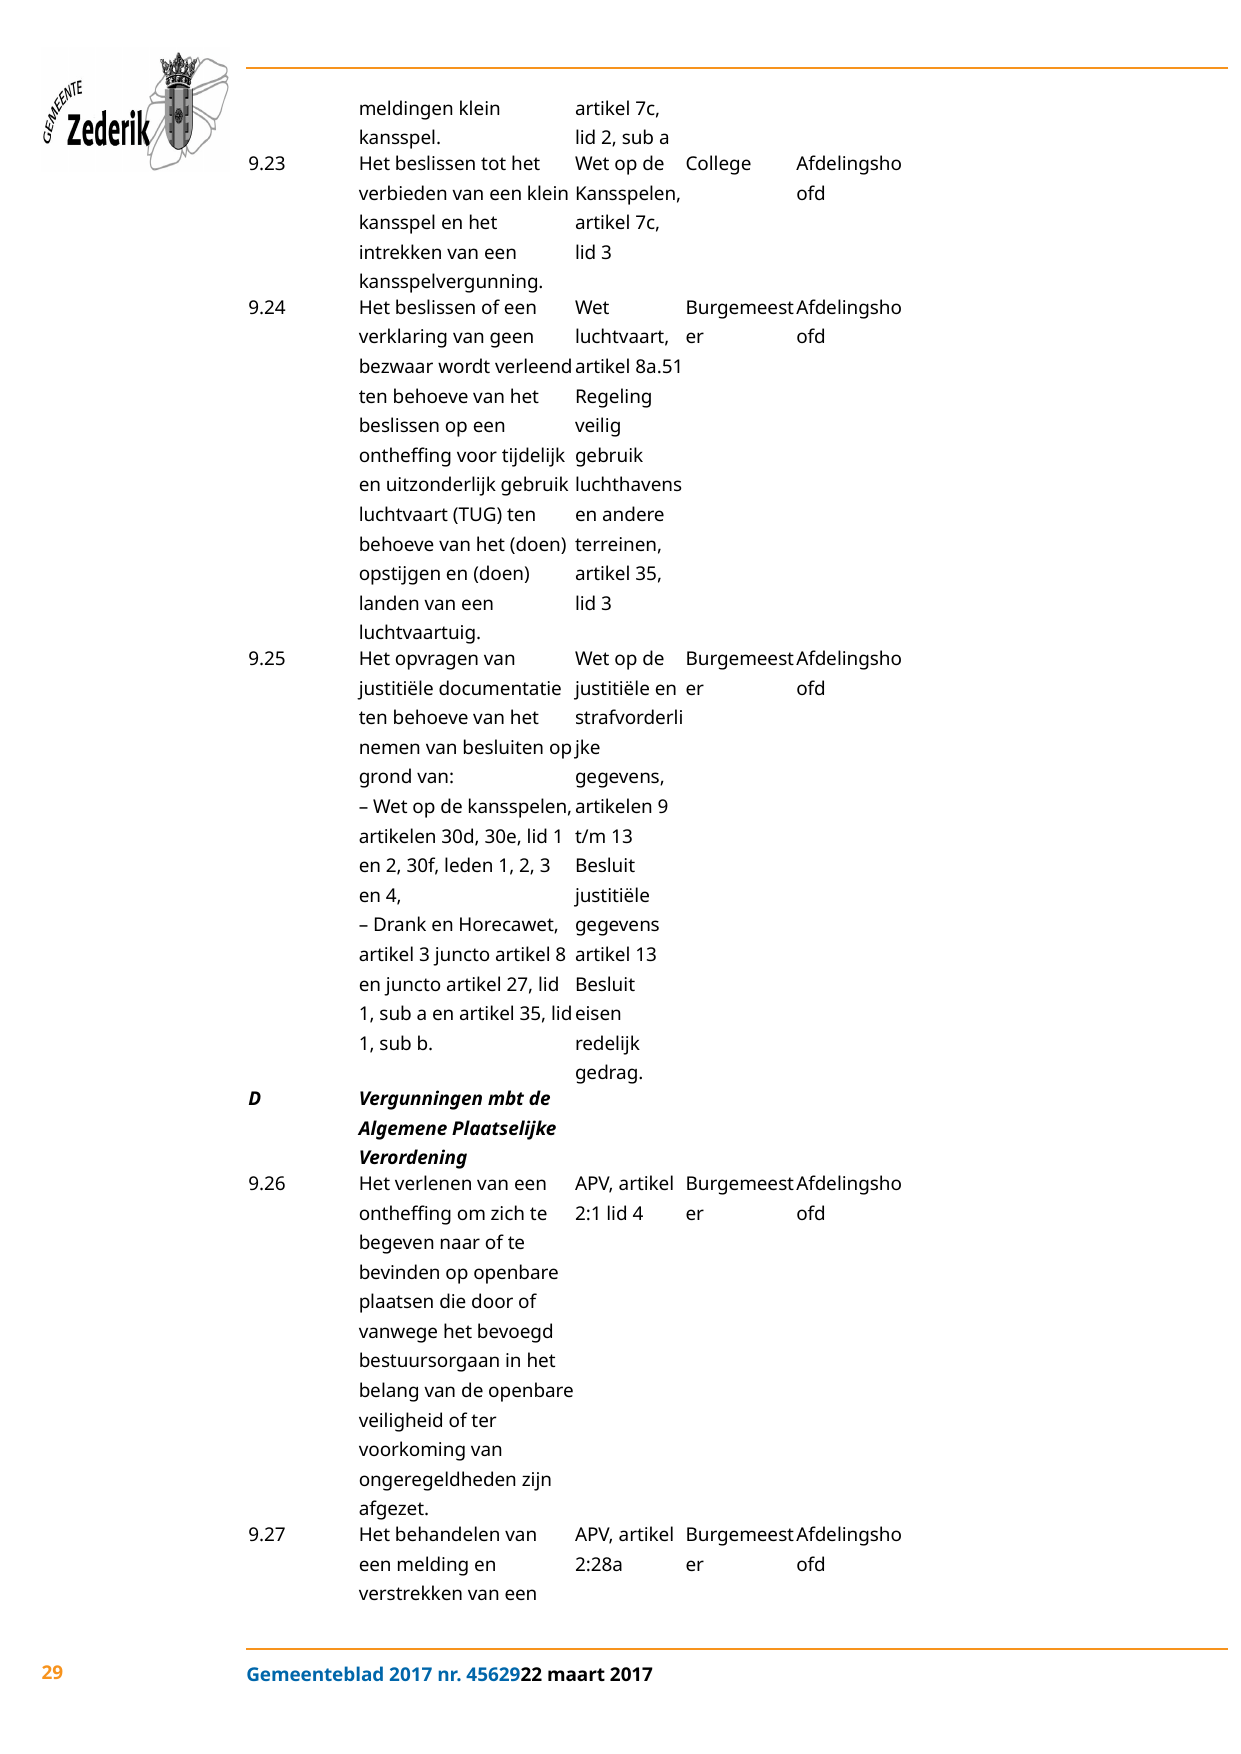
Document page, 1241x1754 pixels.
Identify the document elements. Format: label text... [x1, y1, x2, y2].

table_cell [906, 150, 1017, 294]
table_cell [906, 645, 1017, 1085]
table_cell Het verlenen van een ontheffing om zich te begeven naar of te bevinden op openbare plaatsen die door of vanwege het bevoegd bestuursorgaan in het belang van de openbare veiligheid of ter voorkoming van ongeregeldheden zijn afgezet. [359, 1170, 575, 1521]
table_cell D [248, 1085, 358, 1170]
table_cell [685, 1085, 796, 1170]
table_cell 9.25 [248, 645, 358, 1085]
table_cell 9.27 [248, 1521, 358, 1606]
table_cell APV, artikel 2:28a [575, 1521, 685, 1606]
table_cell Het beslissen of een verklaring van geen bezwaar wordt verleend ten behoeve van het beslissen op een ontheffing voor tijdelijk en uitzonderlijk gebruik luchtvaart (TUG) ten behoeve van het (doen) opstijgen en (doen) landen van een luchtvaartuig. [359, 294, 575, 645]
table_cell [906, 1085, 1017, 1170]
table_cell 9.26 [248, 1170, 358, 1521]
table_cell Afdelingshoofd [796, 1170, 906, 1521]
table_cell Afdelingshoofd [796, 150, 906, 294]
table_cell [906, 1170, 1017, 1521]
table_cell [1017, 645, 1152, 1085]
table_cell artikel 7c, lid 2, sub a [575, 95, 685, 150]
table_cell Burgemeester [685, 1170, 796, 1521]
table_cell [1017, 1085, 1152, 1170]
table_cell Burgemeester [685, 1521, 796, 1606]
picture [41, 47, 231, 172]
table_cell Burgemeester [685, 645, 796, 1085]
table_cell Vergunningen mbt de Algemene Plaatselijke Verordening [359, 1085, 575, 1170]
table_cell College [685, 150, 796, 294]
table_cell Wet op de Kansspelen, artikel 7c, lid 3 [575, 150, 685, 294]
table_cell APV, artikel 2:1 lid 4 [575, 1170, 685, 1521]
table_cell Wet luchtvaart, artikel 8a.51 Regeling veilig gebruik luchthavens en andere terreinen, artikel 35, lid 3 [575, 294, 685, 645]
table_cell Afdelingshoofd [796, 1521, 906, 1606]
table_cell 9.23 [248, 150, 358, 294]
table_cell Het opvragen van justitiële documentatie ten behoeve van het nemen van besluiten op grond van: – Wet op de kansspelen, artikelen 30d, 30e, lid 1 en 2, 30f, leden 1, 2, 3 en 4, – Drank en Horecawet, artikel 3 juncto artikel 8 en juncto artikel 27, lid 1, sub a en artikel 35, lid 1, sub b. [359, 645, 575, 1085]
table_cell [248, 95, 358, 150]
table_cell Het behandelen van een melding en verstrekken van een [359, 1521, 575, 1606]
table_cell Afdelingshoofd [796, 645, 906, 1085]
table_cell [1017, 150, 1152, 294]
table_cell [796, 95, 906, 150]
table_cell Afdelingshoofd [796, 294, 906, 645]
table_cell 9.24 [248, 294, 358, 645]
table_cell Burgemeester [685, 294, 796, 645]
table_cell [906, 294, 1017, 645]
table_cell [796, 1085, 906, 1170]
table_cell [1017, 95, 1152, 150]
table_cell Wet op de justitiële en strafvorderlijke gegevens, artikelen 9 t/m 13 Besluit justitiële gegevens artikel 13 Besluit eisen redelijk gedrag. [575, 645, 685, 1085]
table_cell [685, 95, 796, 150]
table_cell [1017, 294, 1152, 645]
table_cell [1017, 1170, 1152, 1521]
table_cell meldingen klein kansspel. [359, 95, 575, 150]
table_cell [1017, 1521, 1152, 1606]
table_cell [906, 95, 1017, 150]
table_cell Het beslissen tot het verbieden van een klein kansspel en het intrekken van een kansspelvergunning. [359, 150, 575, 294]
table_cell [906, 1521, 1017, 1606]
table_cell [575, 1085, 685, 1170]
